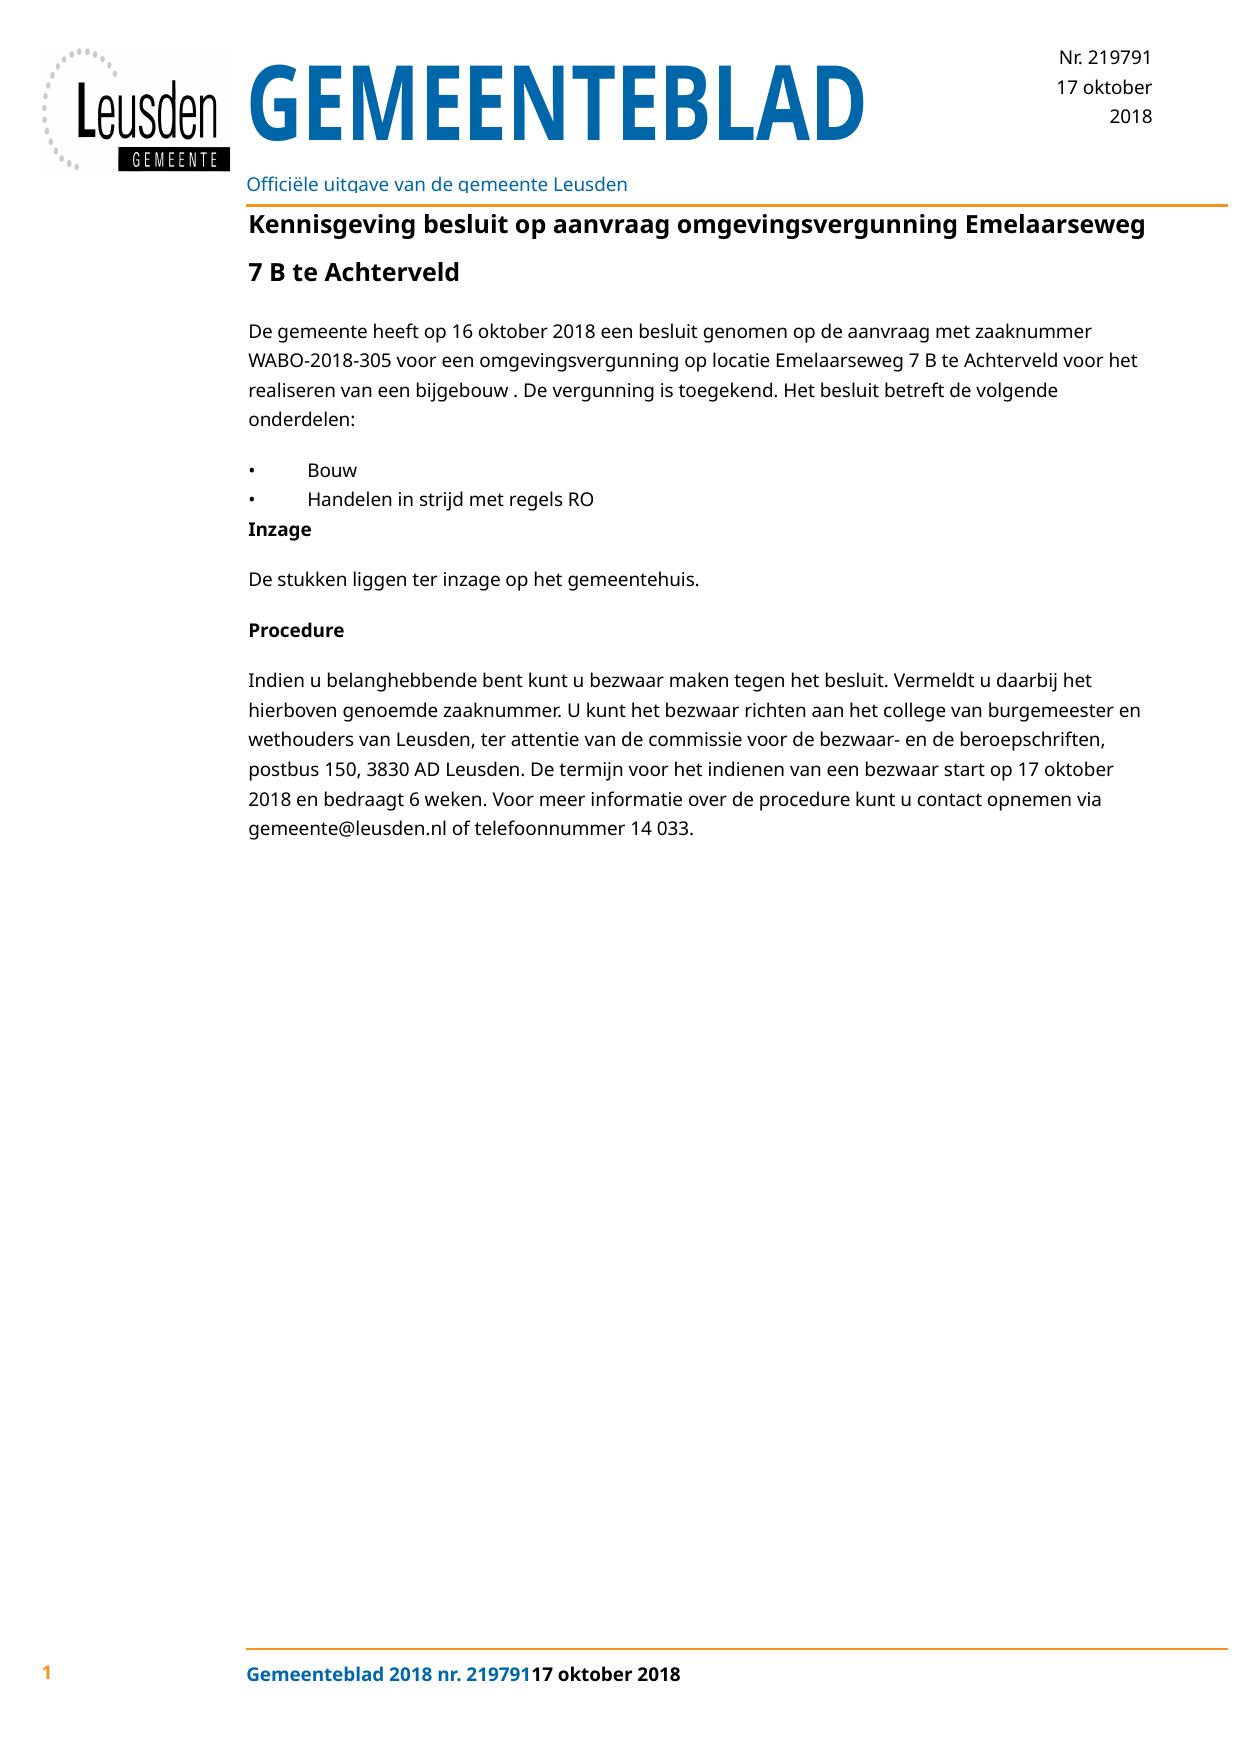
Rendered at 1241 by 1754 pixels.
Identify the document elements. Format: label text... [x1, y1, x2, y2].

list Bouw [248, 457, 1152, 483]
text Indien u belanghebbende bent kunt u bezwaar maken tegen het besluit. Vermeldt u daarbij het hierboven genoemde zaaknummer. U kunt het bezwaar richten aan het college van burgemeester en wethouders van Leusden, ter attentie van de commissie voor de bezwaar- en de beroepschriften, postbus 150, 3830 AD Leusden. De termijn voor het indienen van een bezwaar start op 17 oktober 2018 en bedraagt 6 weken. Voor meer informatie over de procedure kunt u contact opnemen via gemeente@leusden.nl of telefoonnummer 14 033. [248, 667, 1152, 841]
picture [41, 47, 231, 172]
text De gemeente heeft op 16 oktober 2018 een besluit genomen op de aanvraag met zaaknummer WABO-2018-305 voor een omgevingsvergunning op locatie Emelaarseweg 7 B te Achterveld voor het realiseren van een bijgebouw . De vergunning is toegekend. Het besluit betreft de volgende onderdelen: [248, 318, 1152, 432]
text De stukken liggen ter inzage op het gemeentehuis. [248, 567, 1152, 592]
text Inzage [248, 516, 1152, 542]
text Procedure [248, 617, 1152, 643]
text Kennisgeving besluit op aanvraag omgevingsvergunning Emelaarseweg 7 B te Achterveld [248, 207, 1152, 288]
list Handelen in strijd met regels RO [248, 487, 1152, 512]
